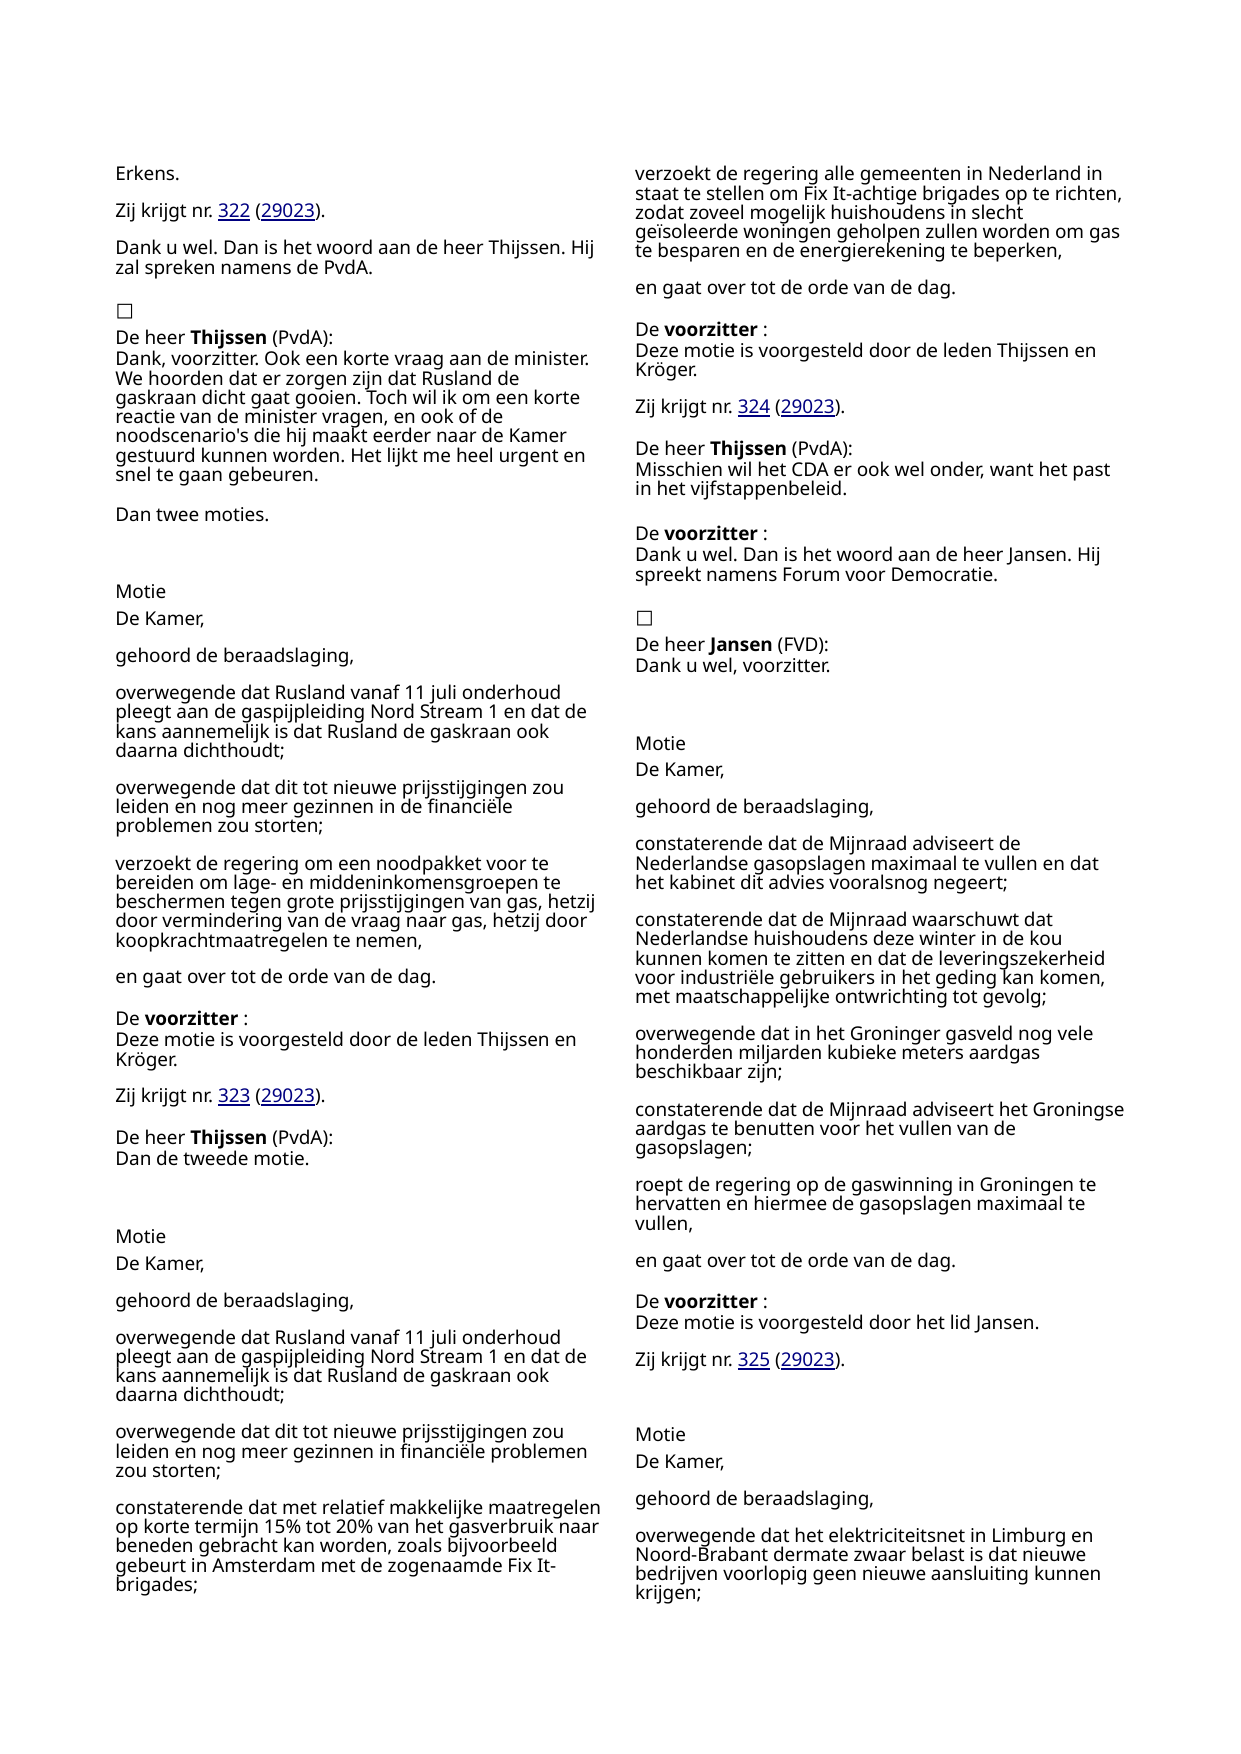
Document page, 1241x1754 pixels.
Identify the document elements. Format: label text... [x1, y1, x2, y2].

text gehoord de beraadslaging, [635, 1489, 1125, 1509]
text roept de regering op de gaswinning in Groningen te hervatten en hiermee de gasopslagen maximaal te vullen, [635, 1176, 1125, 1234]
text constaterende dat de Mijnraad waarschuwt dat Nederlandse huishoudens deze winter in de kou kunnen komen te zitten en dat de leveringszekerheid voor industriële gebruikers in het geding kan komen, met maatschappelijke ontwrichting tot gevolg; [635, 911, 1125, 1007]
text Dank u wel. Dan is het woord aan de heer Thijssen. Hij zal spreken namens de PvdA. [115, 239, 605, 278]
text De heer Jansen (FVD): [635, 631, 1125, 657]
text Dan de tweede motie. [115, 1150, 605, 1169]
text Motie [115, 578, 605, 604]
text Motie [635, 730, 1125, 756]
text Deze motie is voorgesteld door het lid Jansen. [635, 1314, 1125, 1333]
text Motie [115, 1223, 605, 1249]
text overwegende dat in het Groninger gasveld nog vele honderden miljarden kubieke meters aardgas beschikbaar zijn; [635, 1025, 1125, 1083]
text overwegende dat Rusland vanaf 11 juli onderhoud pleegt aan de gaspijpleiding Nord Stream 1 en dat de kans aannemelijk is dat Rusland de gaskraan ook daarna dichthoudt; [115, 1329, 605, 1406]
text Zij krijgt nr. 323 (29023). [115, 1087, 605, 1107]
text De heer Thijssen (PvdA): [115, 1124, 605, 1150]
text De voorzitter : [115, 1006, 605, 1031]
text De voorzitter : [635, 1288, 1125, 1314]
text Zij krijgt nr. 325 (29023). [635, 1351, 1125, 1371]
text constaterende dat de Mijnraad adviseert de Nederlandse gasopslagen maximaal te vullen en dat het kabinet dit advies vooralsnog negeert; [635, 835, 1125, 893]
text overwegende dat Rusland vanaf 11 juli onderhoud pleegt aan de gaspijpleiding Nord Stream 1 en dat de kans aannemelijk is dat Rusland de gaskraan ook daarna dichthoudt; [115, 684, 605, 761]
text Dank u wel. Dan is het woord aan de heer Jansen. Hij spreekt namens Forum voor Democratie. [635, 546, 1125, 585]
text verzoekt de regering alle gemeenten in Nederland in staat te stellen om Fix It-achtige brigades op te richten, zodat zoveel mogelijk huishoudens in slecht geïsoleerde woningen geholpen zullen worden om gas te besparen en de energierekening te beperken, [635, 165, 1125, 262]
text gehoord de beraadslaging, [635, 798, 1125, 818]
text De heer Thijssen (PvdA): [635, 435, 1125, 461]
text Motie [635, 1421, 1125, 1447]
text Zij krijgt nr. 324 (29023). [635, 398, 1125, 418]
text constaterende dat met relatief makkelijke maatregelen op korte termijn 15% tot 20% van het gasverbruik naar beneden gebracht kan worden, zoals bijvoorbeeld gebeurt in Amsterdam met de zogenaamde Fix It-brigades; [115, 1499, 605, 1595]
text Misschien wil het CDA er ook wel onder, want het past in het vijfstappenbeleid. [635, 461, 1125, 500]
text Dan twee moties. [115, 506, 605, 525]
text Deze motie is voorgesteld door de leden Thijssen en Kröger. [635, 342, 1125, 381]
text De Kamer, [115, 1255, 605, 1274]
text gehoord de beraadslaging, [115, 647, 605, 666]
text verzoekt de regering om een noodpakket voor te bereiden om lage- en middeninkomensgroepen te beschermen tegen grote prijsstijgingen van gas, hetzij door vermindering van de vraag naar gas, hetzij door koopkrachtmaatregelen te nemen, [115, 854, 605, 951]
text De Kamer, [115, 610, 605, 629]
text Deze motie is voorgesteld door de leden Thijssen en Kröger. [115, 1031, 605, 1070]
text De voorzitter : [635, 316, 1125, 342]
text Dank u wel, voorzitter. [635, 657, 1125, 676]
text ⬜ [635, 606, 1125, 631]
text gehoord de beraadslaging, [115, 1292, 605, 1311]
text Zij krijgt nr. 322 (29023). [115, 202, 605, 222]
text De heer Thijssen (PvdA): [115, 324, 605, 350]
text en gaat over tot de orde van de dag. [115, 968, 605, 988]
text en gaat over tot de orde van de dag. [635, 1252, 1125, 1271]
text ⬜ [115, 299, 605, 324]
text Dank, voorzitter. Ook een korte vraag aan de minister. We hoorden dat er zorgen zijn dat Rusland de gaskraan dicht gaat gooien. Toch wil ik om een korte reactie van de minister vragen, en ook of de noodscenario's die hij maakt eerder naar de Kamer gestuurd kunnen worden. Het lijkt me heel urgent en snel te gaan gebeuren. [115, 350, 605, 485]
text overwegende dat dit tot nieuwe prijsstijgingen zou leiden en nog meer gezinnen in financiële problemen zou storten; [115, 1423, 605, 1481]
text De Kamer, [635, 761, 1125, 781]
text constaterende dat de Mijnraad adviseert het Groningse aardgas te benutten voor het vullen van de gasopslagen; [635, 1101, 1125, 1158]
text en gaat over tot de orde van de dag. [635, 279, 1125, 299]
text overwegende dat dit tot nieuwe prijsstijgingen zou leiden en nog meer gezinnen in de financiële problemen zou storten; [115, 779, 605, 837]
text Erkens. [115, 165, 605, 184]
text De voorzitter : [635, 521, 1125, 546]
text overwegende dat het elektriciteitsnet in Limburg en Noord-Brabant dermate zwaar belast is dat nieuwe bedrijven voorlopig geen nieuwe aansluiting kunnen krijgen; [635, 1527, 1125, 1604]
text De Kamer, [635, 1453, 1125, 1472]
